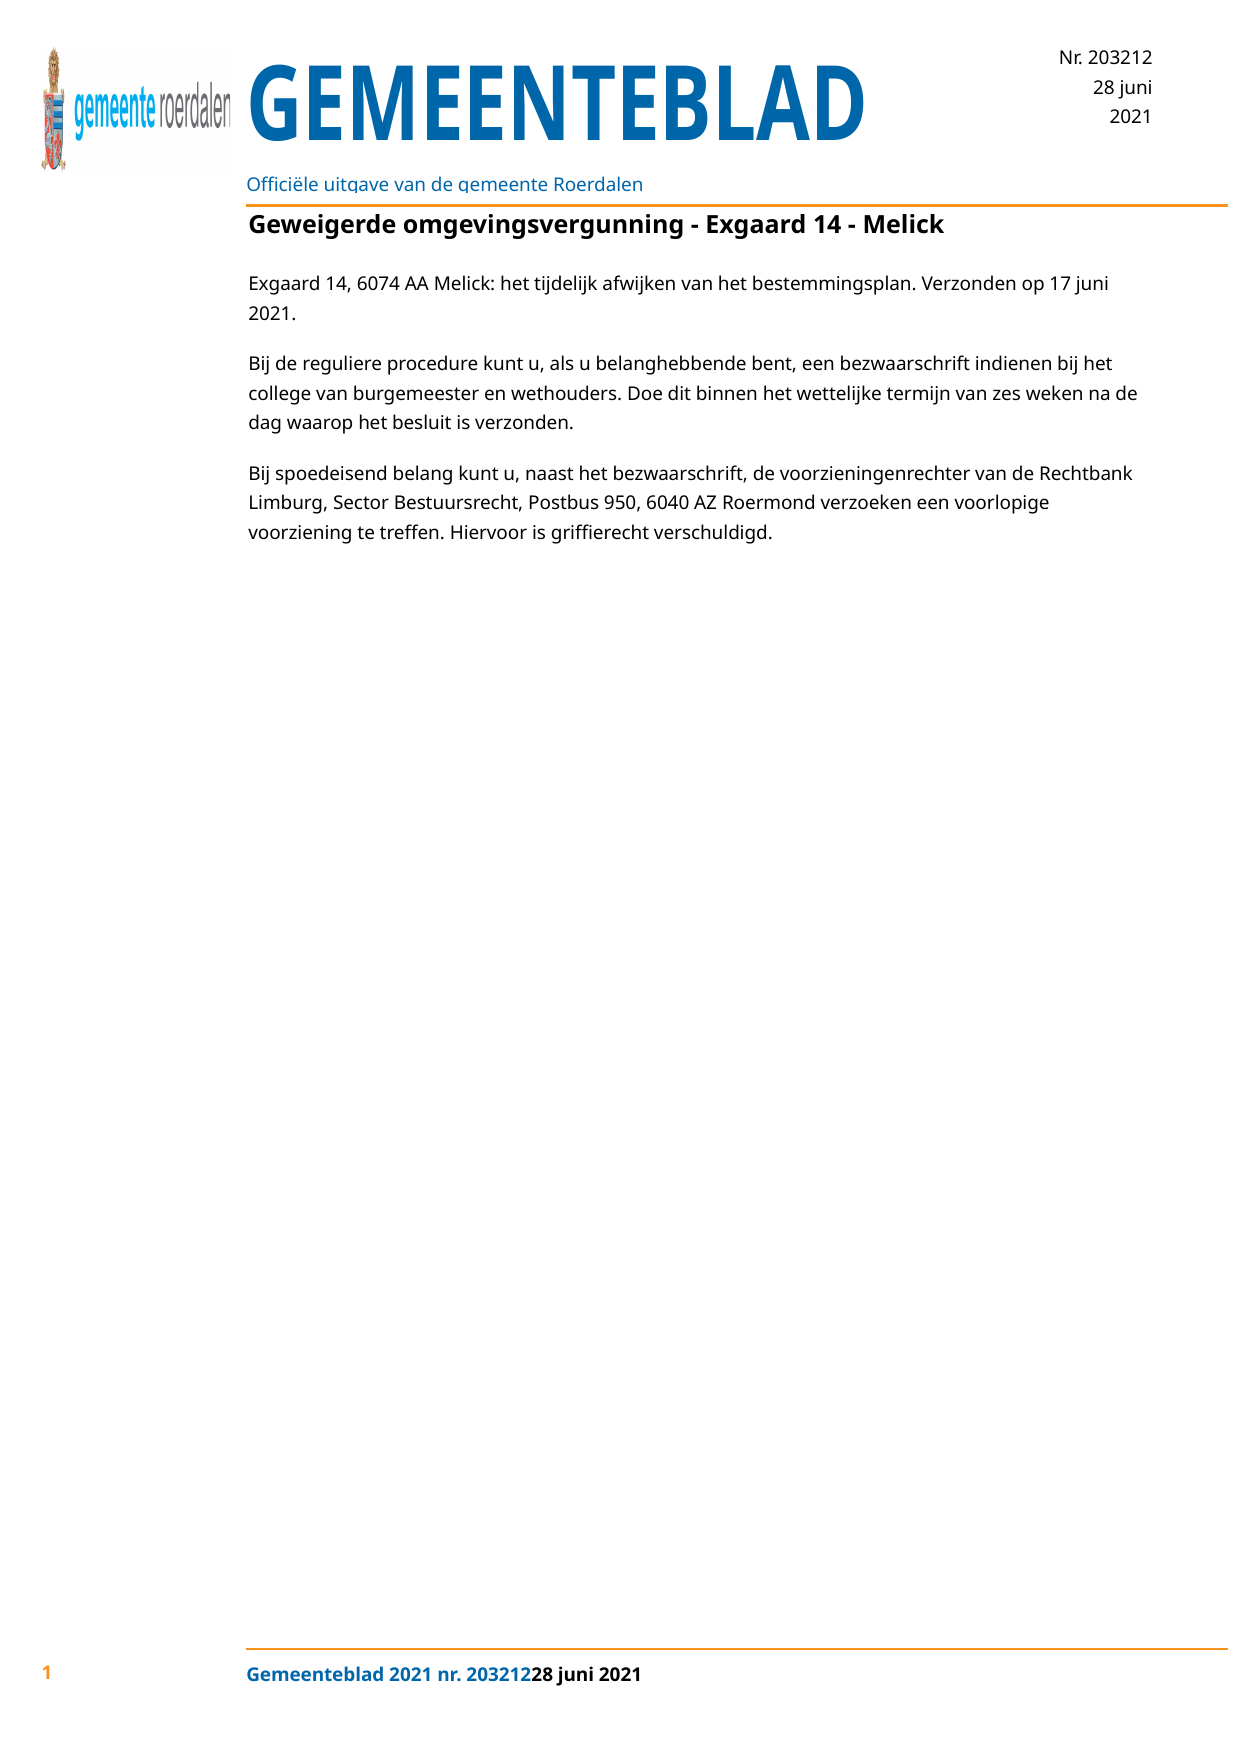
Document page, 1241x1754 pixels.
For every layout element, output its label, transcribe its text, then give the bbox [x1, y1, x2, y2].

text Bij spoedeisend belang kunt u, naast het bezwaarschrift, de voorzieningenrechter van de Rechtbank Limburg, Sector Bestuursrecht, Postbus 950, 6040 AZ Roermond verzoeken een voorlopige voorziening te treffen. Hiervoor is griffierecht verschuldigd. [248, 460, 1152, 545]
text Exgaard 14, 6074 AA Melick: het tijdelijk afwijken van het bestemmingsplan. Verzonden op 17 juni 2021. [248, 270, 1152, 326]
text Bij de reguliere procedure kunt u, als u belanghebbende bent, een bezwaarschrift indienen bij het college van burgemeester en wethouders. Doe dit binnen het wettelijke termijn van zes weken na de dag waarop het besluit is verzonden. [248, 350, 1152, 435]
picture [41, 47, 231, 172]
text Geweigerde omgevingsvergunning - Exgaard 14 - Melick [248, 207, 1152, 241]
